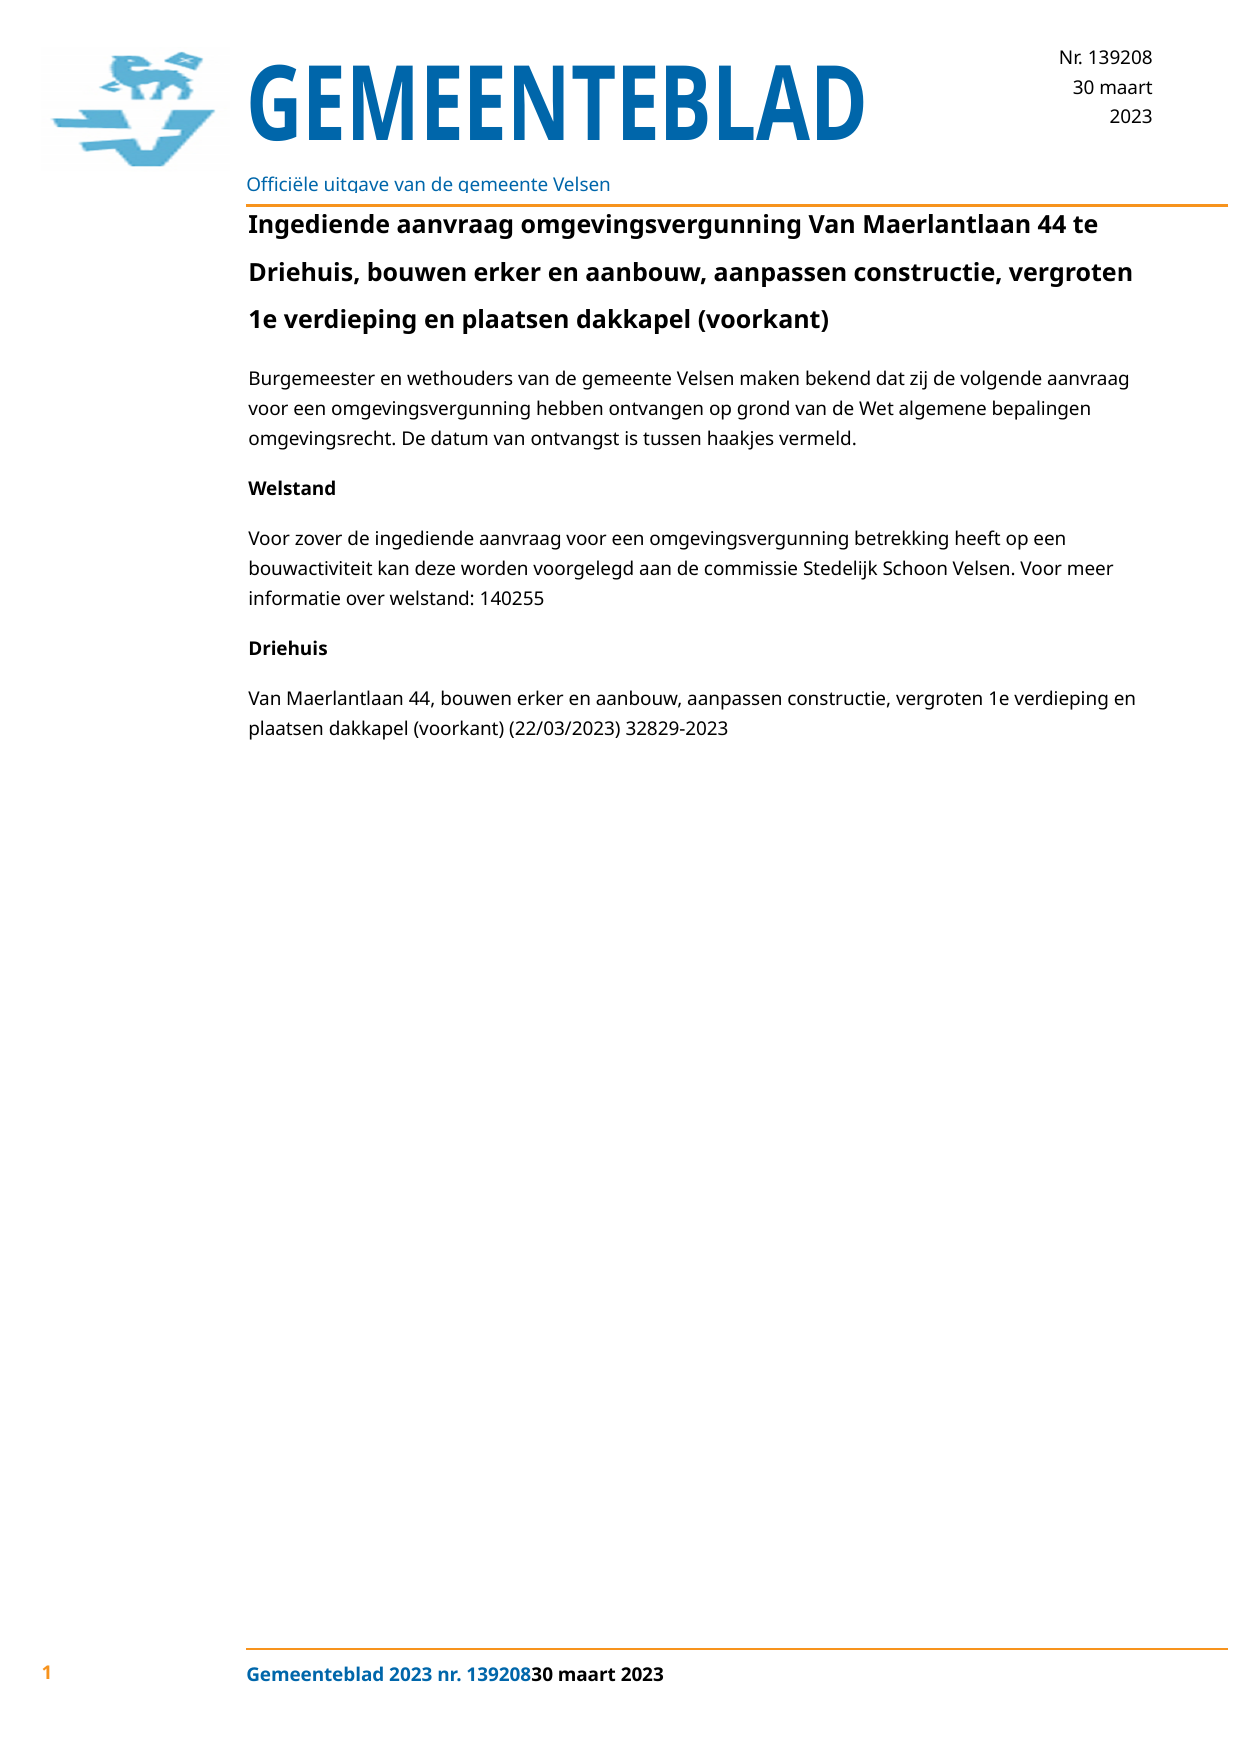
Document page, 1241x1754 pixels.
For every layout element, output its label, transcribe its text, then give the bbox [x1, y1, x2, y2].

text Driehuis [248, 635, 1152, 661]
text Welstand [248, 475, 1152, 501]
text Ingediende aanvraag omgevingsvergunning Van Maerlantlaan 44 te Driehuis, bouwen erker en aanbouw, aanpassen constructie, vergroten 1e verdieping en plaatsen dakkapel (voorkant) [248, 207, 1152, 336]
text Van Maerlantlaan 44, bouwen erker en aanbouw, aanpassen constructie, vergroten 1e verdieping en plaatsen dakkapel (voorkant) (22/03/2023) 32829-2023 [248, 686, 1152, 741]
picture [41, 47, 231, 172]
text Burgemeester en wethouders van de gemeente Velsen maken bekend dat zij de volgende aanvraag voor een omgevingsvergunning hebben ontvangen op grond van de Wet algemene bepalingen omgevingsrecht. De datum van ontvangst is tussen haakjes vermeld. [248, 366, 1152, 450]
text Voor zover de ingediende aanvraag voor een omgevingsvergunning betrekking heeft op een bouwactiviteit kan deze worden voorgelegd aan de commissie Stedelijk Schoon Velsen. Voor meer informatie over welstand: 140255 [248, 526, 1152, 610]
